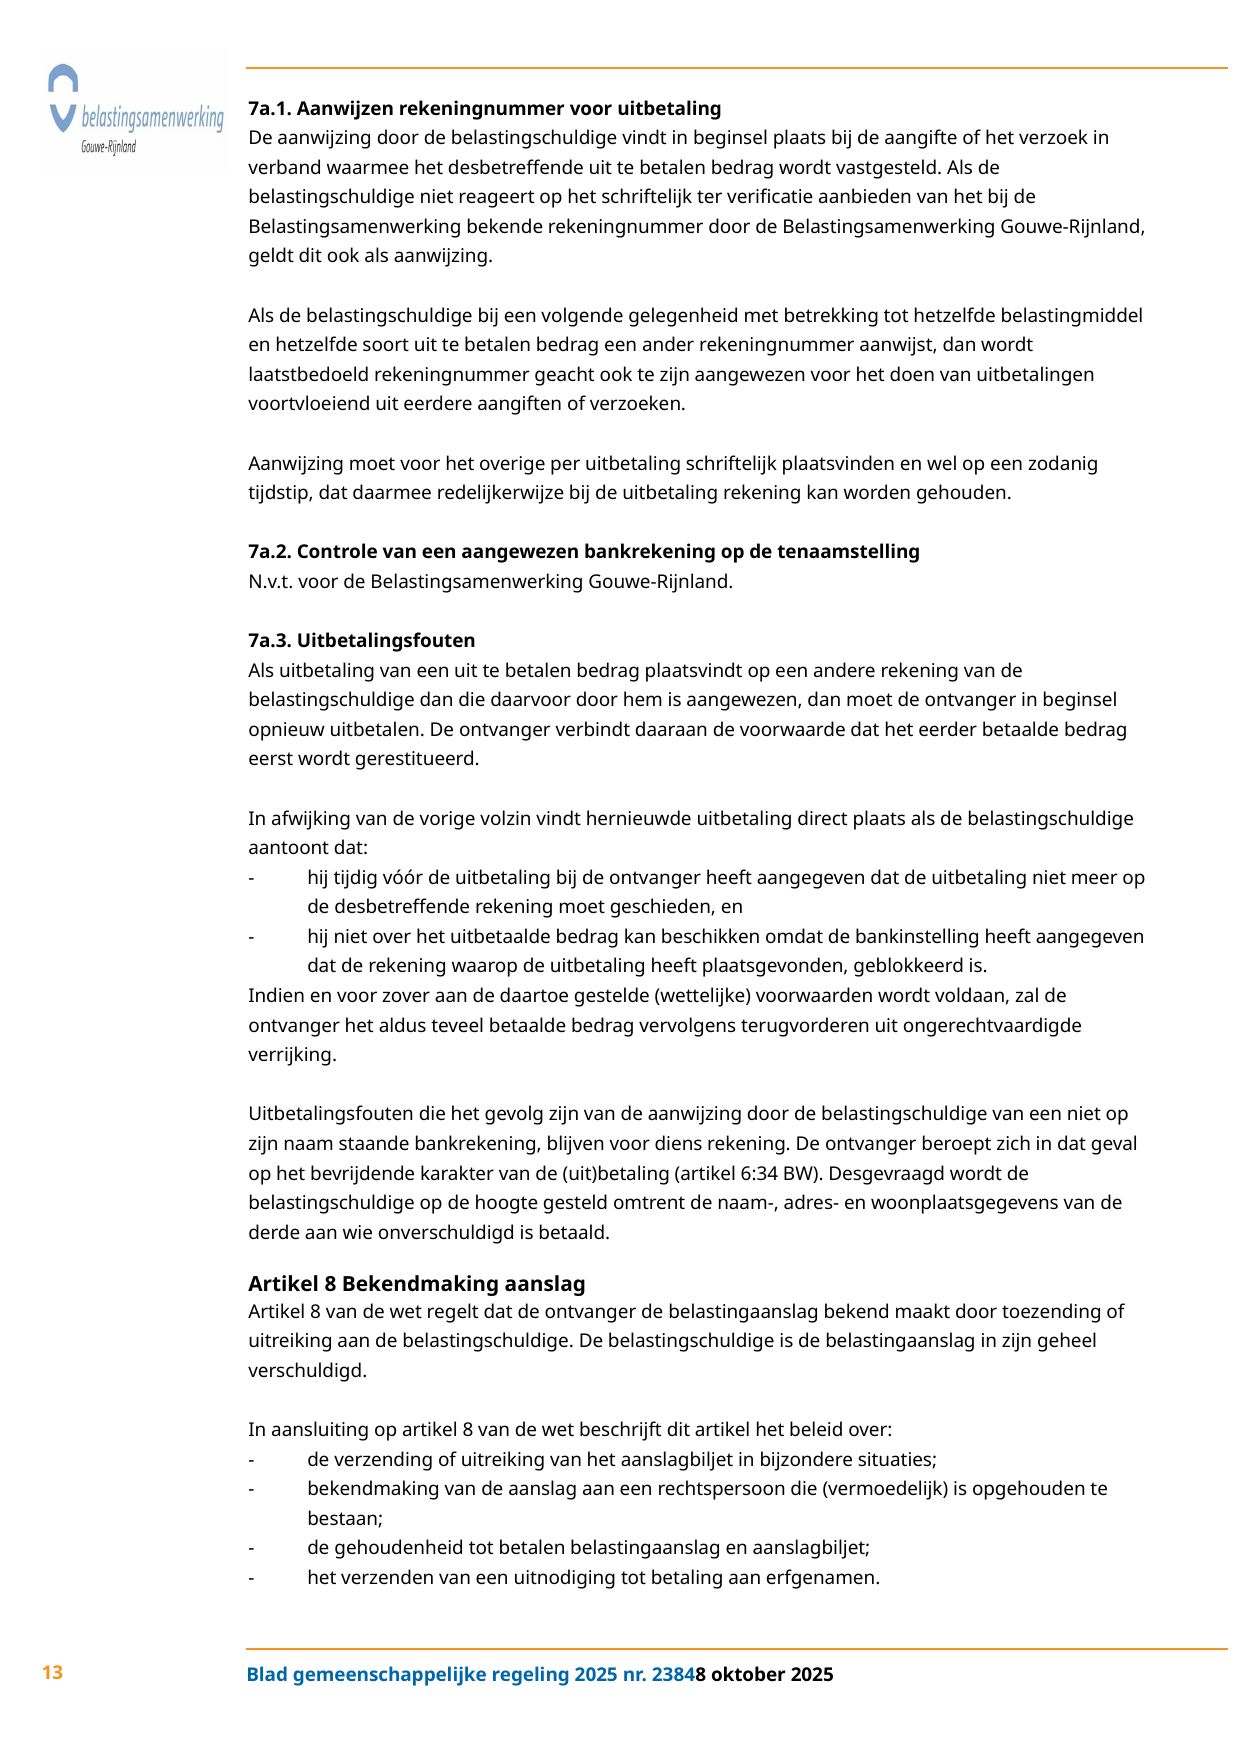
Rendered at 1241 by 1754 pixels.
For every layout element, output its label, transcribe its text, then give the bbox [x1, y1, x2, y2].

picture [41, 47, 231, 172]
text Artikel 8 van de wet regelt dat de ontvanger de belastingaanslag bekend maakt door toezending of uitreiking aan de belastingschuldige. De belastingschuldige is de belastingaanslag in zijn geheel verschuldigd. [248, 1298, 1152, 1383]
text Uitbetalingsfouten die het gevolg zijn van de aanwijzing door de belastingschuldige van een niet op zijn naam staande bankrekening, blijven voor diens rekening. De ontvanger beroept zich in dat geval op het bevrijdende karakter van de (uit)betaling (artikel 6:34 BW). Desgevraagd wordt de belastingschuldige op de hoogte gesteld omtrent de naam-, adres- en woonplaatsgegevens van de derde aan wie onverschuldigd is betaald. [248, 1101, 1152, 1245]
text Indien en voor zover aan de daartoe gestelde (wettelijke) voorwaarden wordt voldaan, zal de ontvanger het aldus teveel betaalde bedrag vervolgens terugvorderen uit ongerechtvaardigde verrijking. [248, 982, 1152, 1067]
text 7a.3. Uitbetalingsfouten [248, 627, 1152, 653]
list bekendmaking van de aanslag aan een rechtspersoon die (vermoedelijk) is opgehouden te bestaan; [248, 1475, 1152, 1531]
text Aanwijzing moet voor het overige per uitbetaling schriftelijk plaatsvinden en wel op een zodanig tijdstip, dat daarmee redelijkerwijze bij de uitbetaling rekening kan worden gehouden. [248, 450, 1152, 505]
text N.v.t. voor de Belastingsamenwerking Gouwe-Rijnland. [248, 568, 1152, 594]
text 7a.1. Aanwijzen rekeningnummer voor uitbetaling [248, 95, 1152, 121]
list de gehoudenheid tot betalen belastingaanslag en aanslagbiljet; [248, 1534, 1152, 1560]
list de verzending of uitreiking van het aanslagbiljet in bijzondere situaties; [248, 1446, 1152, 1471]
text Als uitbetaling van een uit te betalen bedrag plaatsvindt op een andere rekening van de belastingschuldige dan die daarvoor door hem is aangewezen, dan moet de ontvanger in beginsel opnieuw uitbetalen. De ontvanger verbindt daaraan de voorwaarde dat het eerder betaalde bedrag eerst wordt gerestitueerd. [248, 657, 1152, 771]
list het verzenden van een uitnodiging tot betaling aan erfgenamen. [248, 1564, 1152, 1590]
list hij niet over het uitbetaalde bedrag kan beschikken omdat de bankinstelling heeft aangegeven dat de rekening waarop de uitbetaling heeft plaatsgevonden, geblokkeerd is. [248, 923, 1152, 978]
text In afwijking van de vorige volzin vindt hernieuwde uitbetaling direct plaats als de belastingschuldige aantoont dat: [248, 805, 1152, 860]
list hij tijdig vóór de uitbetaling bij de ontvanger heeft aangegeven dat de uitbetaling niet meer op de desbetreffende rekening moet geschieden, en [248, 864, 1152, 919]
text Als de belastingschuldige bij een volgende gelegenheid met betrekking tot hetzelfde belastingmiddel en hetzelfde soort uit te betalen bedrag een ander rekeningnummer aanwijst, dan wordt laatstbedoeld rekeningnummer geacht ook te zijn aangewezen voor het doen van uitbetalingen voortvloeiend uit eerdere aangiften of verzoeken. [248, 302, 1152, 416]
text 7a.2. Controle van een aangewezen bankrekening op de tenaamstelling [248, 538, 1152, 564]
text In aansluiting op artikel 8 van de wet beschrijft dit artikel het beleid over: [248, 1416, 1152, 1442]
text Artikel 8 Bekendmaking aanslag [248, 1269, 1152, 1298]
text De aanwijzing door de belastingschuldige vindt in beginsel plaats bij de aangifte of het verzoek in verband waarmee het desbetreffende uit te betalen bedrag wordt vastgesteld. Als de belastingschuldige niet reageert op het schriftelijk ter verificatie aanbieden van het bij de Belastingsamenwerking bekende rekeningnummer door de Belastingsamenwerking Gouwe-Rijnland, geldt dit ook als aanwijzing. [248, 124, 1152, 268]
